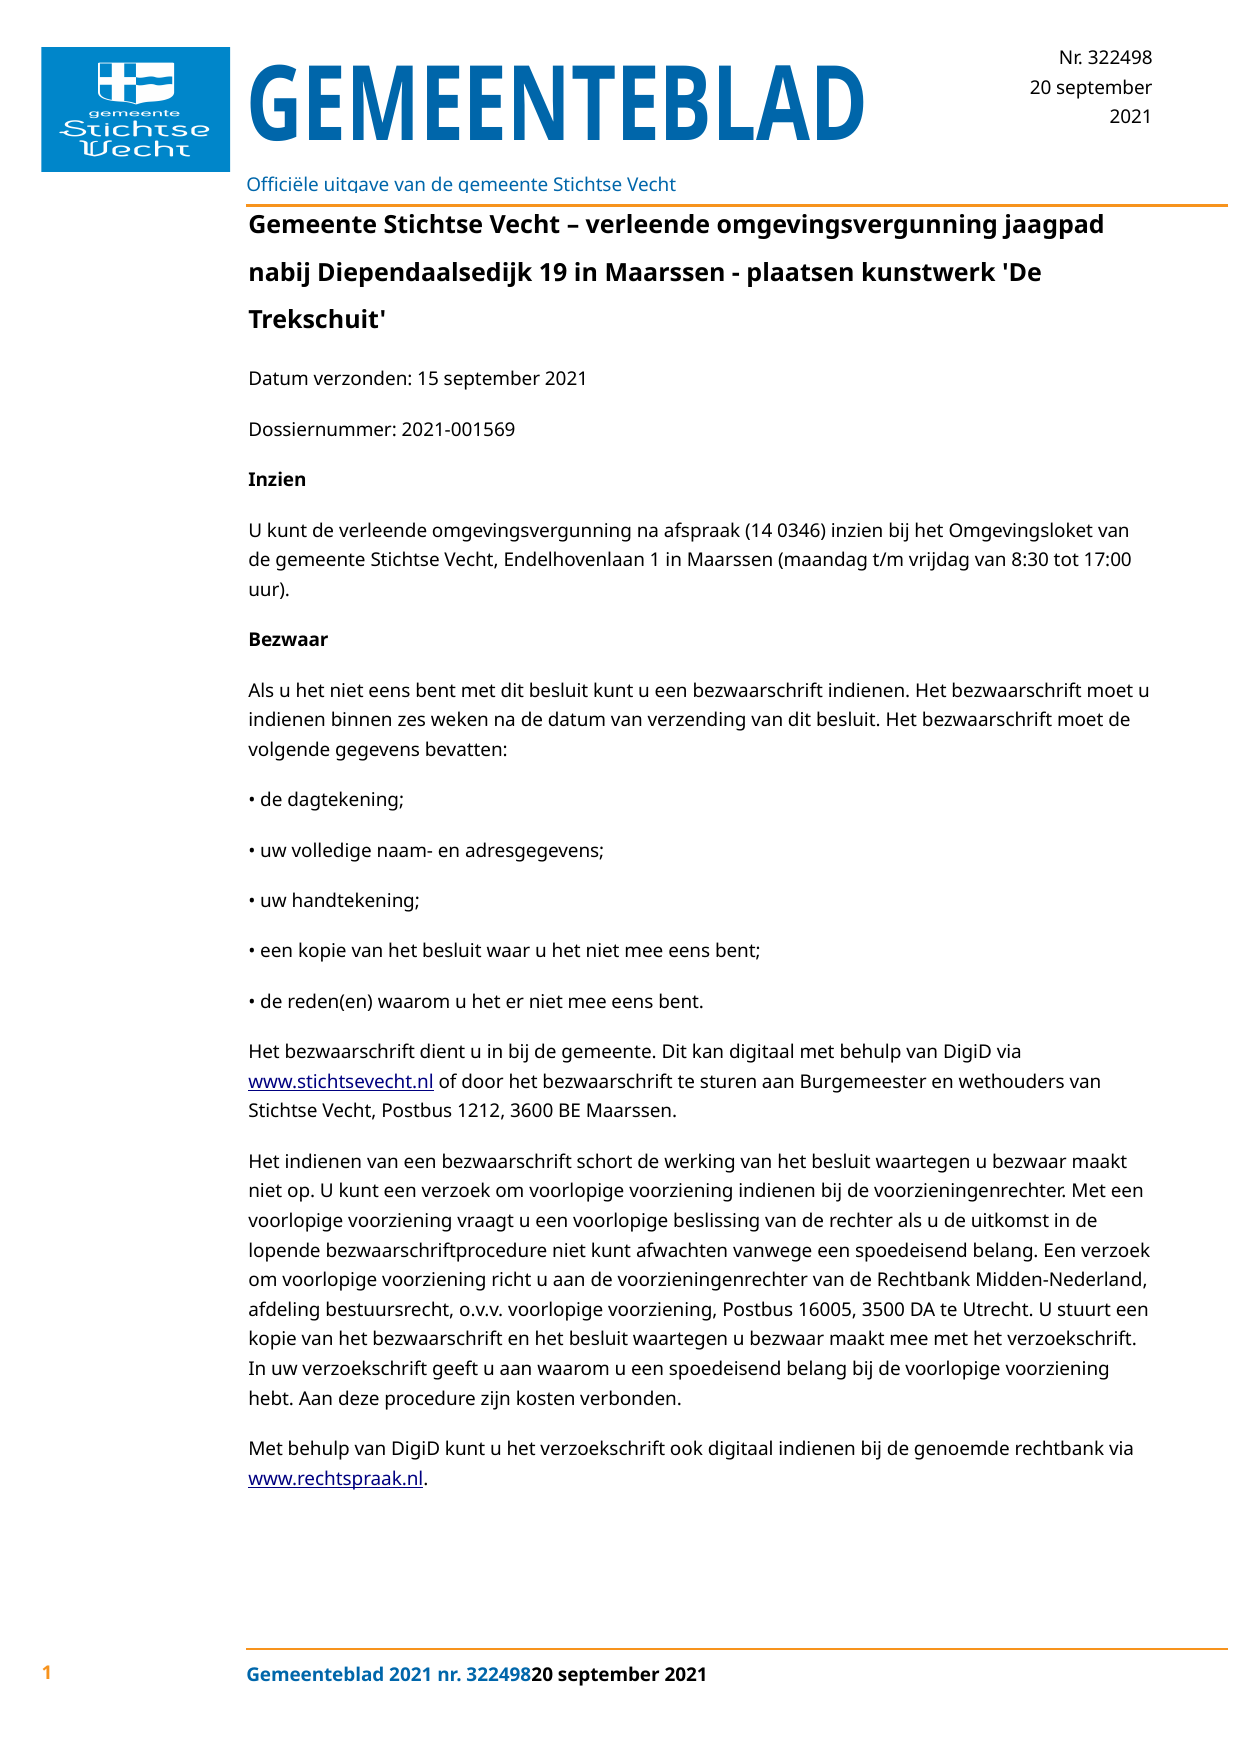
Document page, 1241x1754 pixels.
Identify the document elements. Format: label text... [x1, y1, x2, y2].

text Gemeente Stichtse Vecht – verleende omgevingsvergunning jaagpad nabij Diependaalsedijk 19 in Maarssen - plaatsen kunstwerk 'De Trekschuit' [248, 207, 1152, 336]
text • uw handtekening; [248, 887, 1152, 913]
text • een kopie van het besluit waar u het niet mee eens bent; [248, 938, 1152, 963]
text Het bezwaarschrift dient u in bij de gemeente. Dit kan digitaal met behulp van DigiD via www.stichtsevecht.nl of door het bezwaarschrift te sturen aan Burgemeester en wethouders van Stichtse Vecht, Postbus 1212, 3600 BE Maarssen. [248, 1038, 1152, 1123]
text U kunt de verleende omgevingsvergunning na afspraak (14 0346) inzien bij het Omgevingsloket van de gemeente Stichtse Vecht, Endelhovenlaan 1 in Maarssen (maandag t/m vrijdag van 8:30 tot 17:00 uur). [248, 517, 1152, 602]
text Het indienen van een bezwaarschrift schort de werking van het besluit waartegen u bezwaar maakt niet op. U kunt een verzoek om voorlopige voorziening indienen bij de voorzieningenrechter. Met een voorlopige voorziening vraagt u een voorlopige beslissing van de rechter als u de uitkomst in de lopende bezwaarschriftprocedure niet kunt afwachten vanwege een spoedeisend belang. Een verzoek om voorlopige voorziening richt u aan de voorzieningenrechter van de Rechtbank Midden-Nederland, afdeling bestuursrecht, o.v.v. voorlopige voorziening, Postbus 16005, 3500 DA te Utrecht. U stuurt een kopie van het bezwaarschrift en het besluit waartegen u bezwaar maakt mee met het verzoekschrift. In uw verzoekschrift geeft u aan waarom u een spoedeisend belang bij de voorlopige voorziening hebt. Aan deze procedure zijn kosten verbonden. [248, 1148, 1152, 1410]
text Bezwaar [248, 626, 1152, 652]
text • de dagtekening; [248, 786, 1152, 812]
text Inzien [248, 466, 1152, 492]
text • uw volledige naam- en adresgegevens; [248, 837, 1152, 862]
picture [137, 63, 174, 103]
picture [99, 63, 135, 101]
text Dossiernummer: 2021-001569 [248, 416, 1152, 442]
text Als u het niet eens bent met dit besluit kunt u een bezwaarschrift indienen. Het bezwaarschrift moet u indienen binnen zes weken na de datum van verzending van dit besluit. Het bezwaarschrift moet de volgende gegevens bevatten: [248, 677, 1152, 762]
text • de reden(en) waarom u het er niet mee eens bent. [248, 988, 1152, 1014]
text Met behulp van DigiD kunt u het verzoekschrift ook digitaal indienen bij de genoemde rechtbank via www.rechtspraak.nl. [248, 1435, 1152, 1490]
text Datum verzonden: 15 september 2021 [248, 366, 1152, 391]
